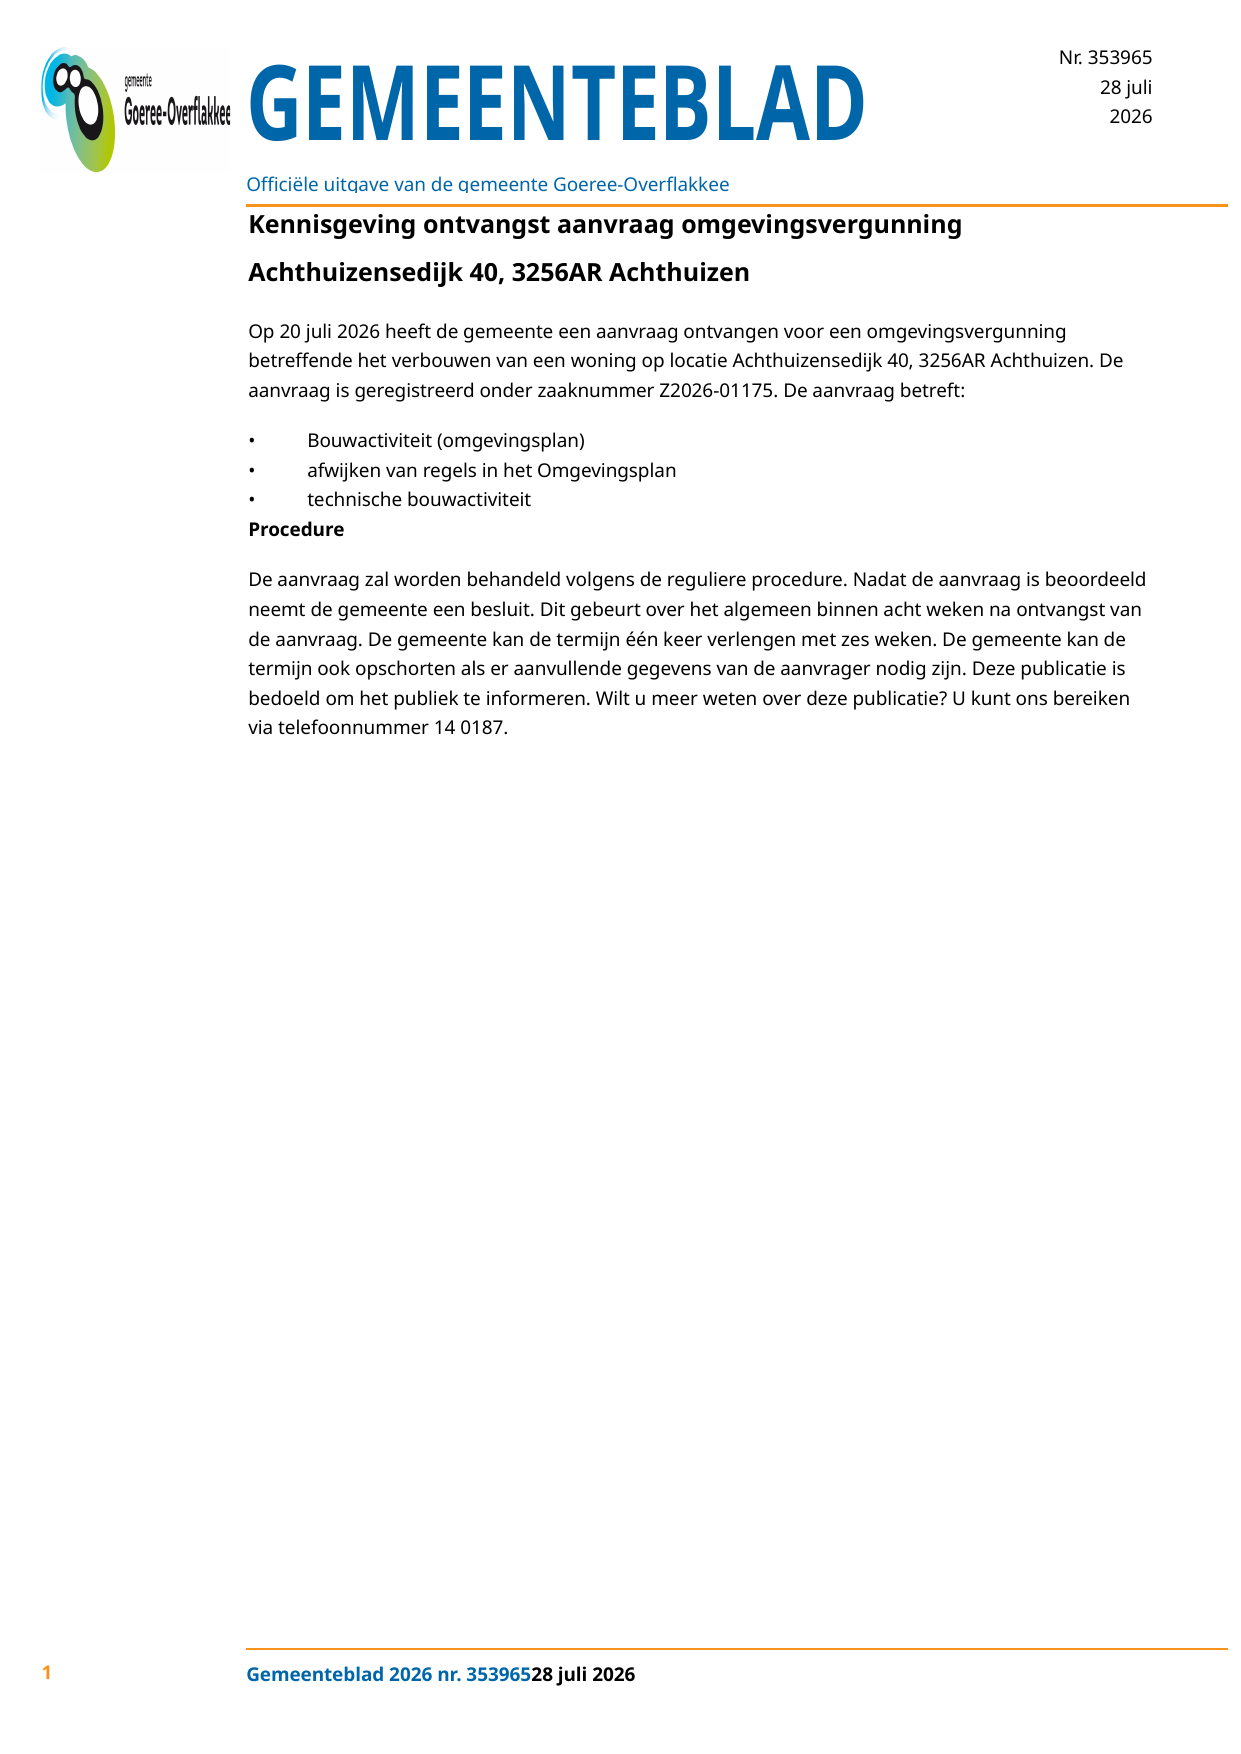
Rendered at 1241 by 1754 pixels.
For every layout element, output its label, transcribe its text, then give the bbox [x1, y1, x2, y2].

text Kennisgeving ontvangst aanvraag omgevingsvergunning Achthuizensedijk 40, 3256AR Achthuizen [248, 207, 1152, 288]
list Bouwactiviteit (omgevingsplan) [248, 427, 1152, 453]
list afwijken van regels in het Omgevingsplan [248, 457, 1152, 483]
text Procedure [248, 516, 1152, 542]
text De aanvraag zal worden behandeld volgens de reguliere procedure. Nadat de aanvraag is beoordeeld neemt de gemeente een besluit. Dit gebeurt over het algemeen binnen acht weken na ontvangst van de aanvraag. De gemeente kan de termijn één keer verlengen met zes weken. De gemeente kan de termijn ook opschorten als er aanvullende gegevens van de aanvrager nodig zijn. Deze publicatie is bedoeld om het publiek te informeren. Wilt u meer weten over deze publicatie? U kunt ons bereiken via telefoonnummer 14 0187. [248, 567, 1152, 740]
list technische bouwactiviteit [248, 487, 1152, 512]
text Op 20 juli 2026 heeft de gemeente een aanvraag ontvangen voor een omgevingsvergunning betreffende het verbouwen van een woning op locatie Achthuizensedijk 40, 3256AR Achthuizen. De aanvraag is geregistreerd onder zaaknummer Z2026-01175. De aanvraag betreft: [248, 318, 1152, 403]
picture [41, 47, 231, 172]
